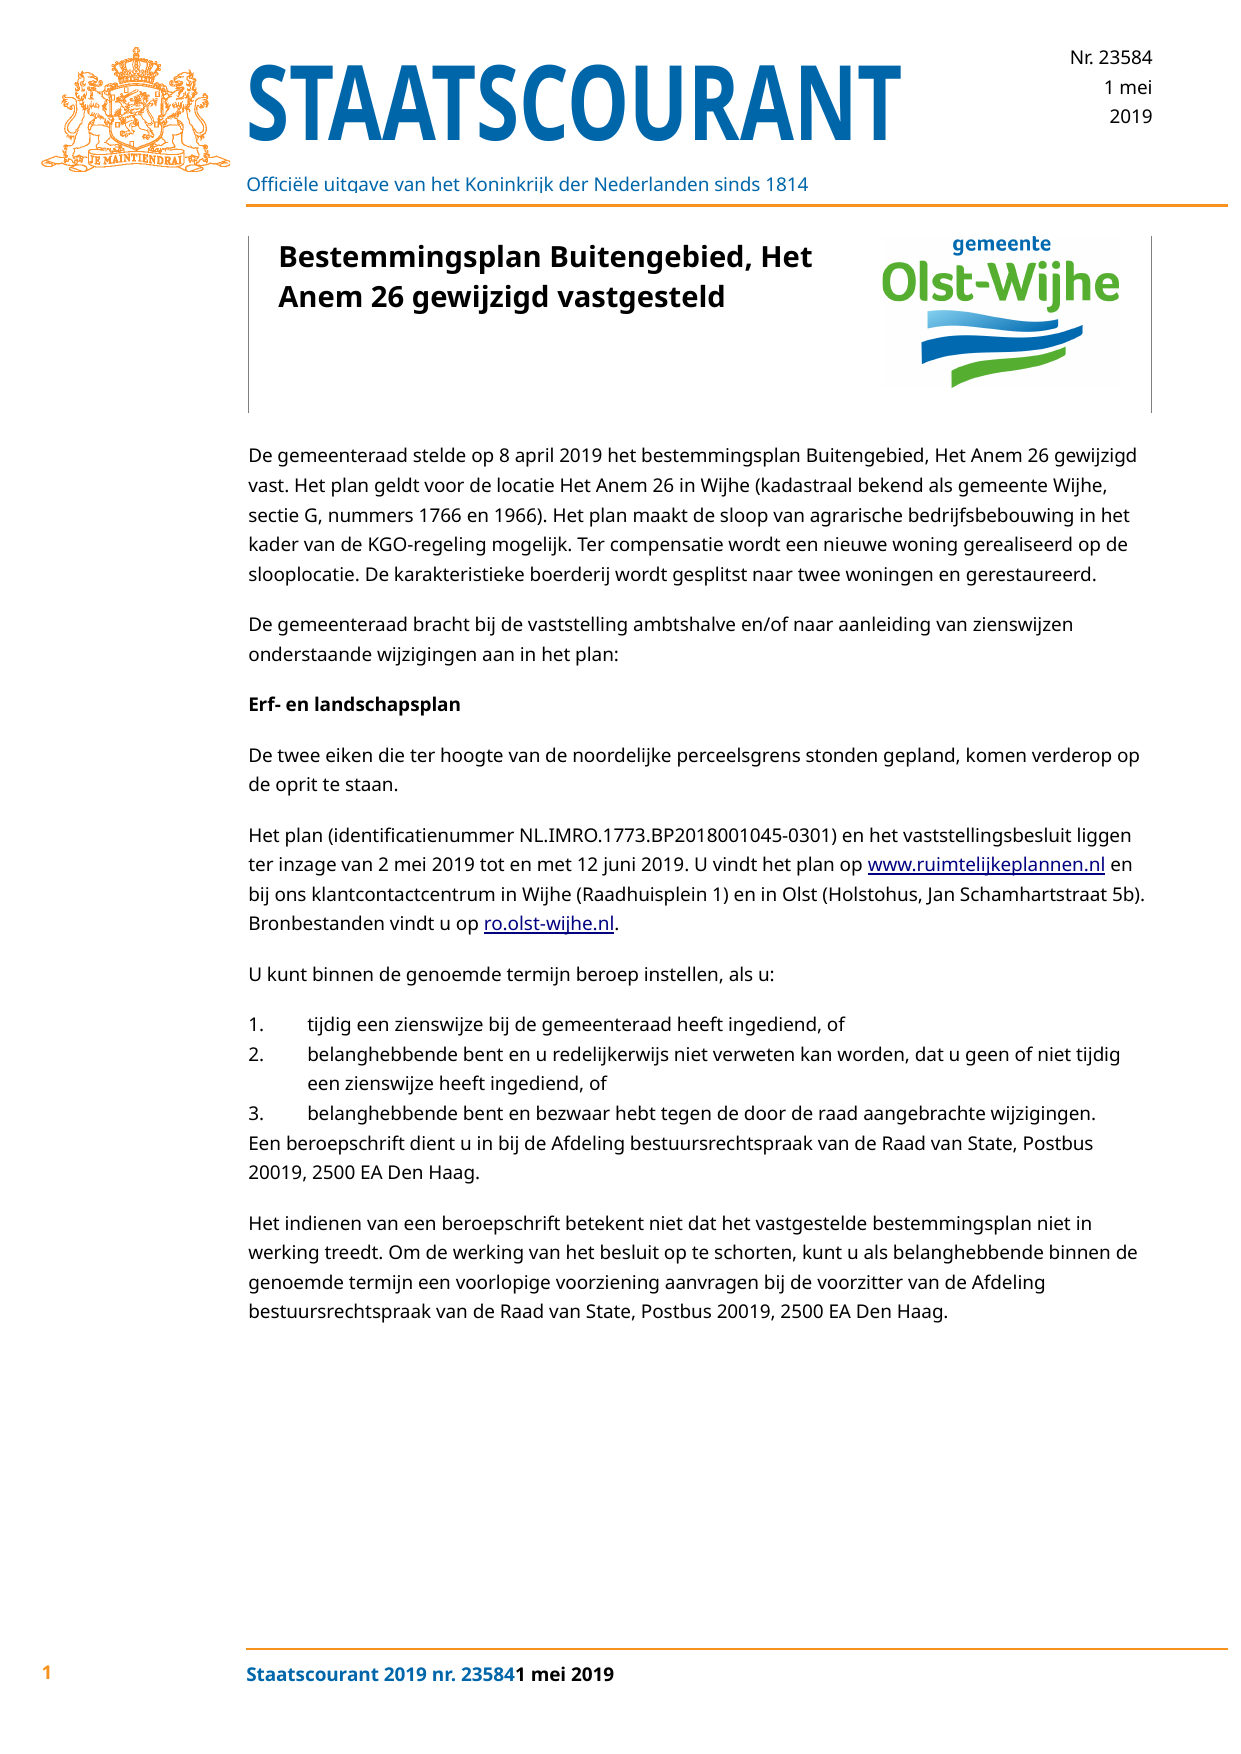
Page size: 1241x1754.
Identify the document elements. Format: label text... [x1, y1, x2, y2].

picture [41, 47, 231, 172]
text De gemeenteraad stelde op 8 april 2019 het bestemmingsplan Buitengebied, Het Anem 26 gewijzigd vast. Het plan geldt voor de locatie Het Anem 26 in Wijhe (kadastraal bekend als gemeente Wijhe, sectie G, nummers 1766 en 1966). Het plan maakt de sloop van agrarische bedrijfsbebouwing in het kader van de KGO-regeling mogelijk. Ter compensatie wordt een nieuwe woning gerealiseerd op de slooplocatie. De karakteristieke boerderij wordt gesplitst naar twee woningen en gerestaureerd. [248, 443, 1152, 587]
text Het plan (identificatienummer NL.IMRO.1773.BP2018001045-0301) en het vaststellingsbesluit liggen ter inzage van 2 mei 2019 tot en met 12 juni 2019. U vindt het plan op www.ruimtelijkeplannen.nl en bij ons klantcontactcentrum in Wijhe (Raadhuisplein 1) en in Olst (Holstohus, Jan Schamhartstraat 5b). Bronbestanden vindt u op ro.olst-wijhe.nl. [248, 822, 1152, 936]
text De gemeenteraad bracht bij de vaststelling ambtshalve en/of naar aanleiding van zienswijzen onderstaande wijzigingen aan in het plan: [248, 611, 1152, 667]
list tijdig een zienswijze bij de gemeenteraad heeft ingediend, of [248, 1011, 1152, 1037]
table_header Bestemmingsplan Buitengebied, Het Anem 26 gewijzigd vastgesteld [249, 236, 850, 413]
list belanghebbende bent en u redelijkerwijs niet verweten kan worden, dat u geen of niet tijdig een zienswijze heeft ingediend, of [248, 1041, 1152, 1096]
table_header [850, 388, 1151, 413]
picture [882, 236, 1119, 388]
table_header [1119, 236, 1151, 387]
table_header [850, 236, 882, 387]
list belanghebbende bent en bezwaar hebt tegen de door de raad aangebrachte wijzigingen. [248, 1100, 1152, 1126]
text De twee eiken die ter hoogte van de noordelijke perceelsgrens stonden gepland, komen verderop op de oprit te staan. [248, 742, 1152, 797]
text Het indienen van een beroepschrift betekent niet dat het vastgestelde bestemmingsplan niet in werking treedt. Om de werking van het besluit op te schorten, kunt u als belanghebbende binnen de genoemde termijn een voorlopige voorziening aanvragen bij de voorzitter van de Afdeling bestuursrechtspraak van de Raad van State, Postbus 20019, 2500 EA Den Haag. [248, 1210, 1152, 1324]
text Erf- en landschapsplan [248, 691, 1152, 717]
text U kunt binnen de genoemde termijn beroep instellen, als u: [248, 961, 1152, 987]
text Een beroepschrift dient u in bij de Afdeling bestuursrechtspraak van de Raad van State, Postbus 20019, 2500 EA Den Haag. [248, 1130, 1152, 1185]
